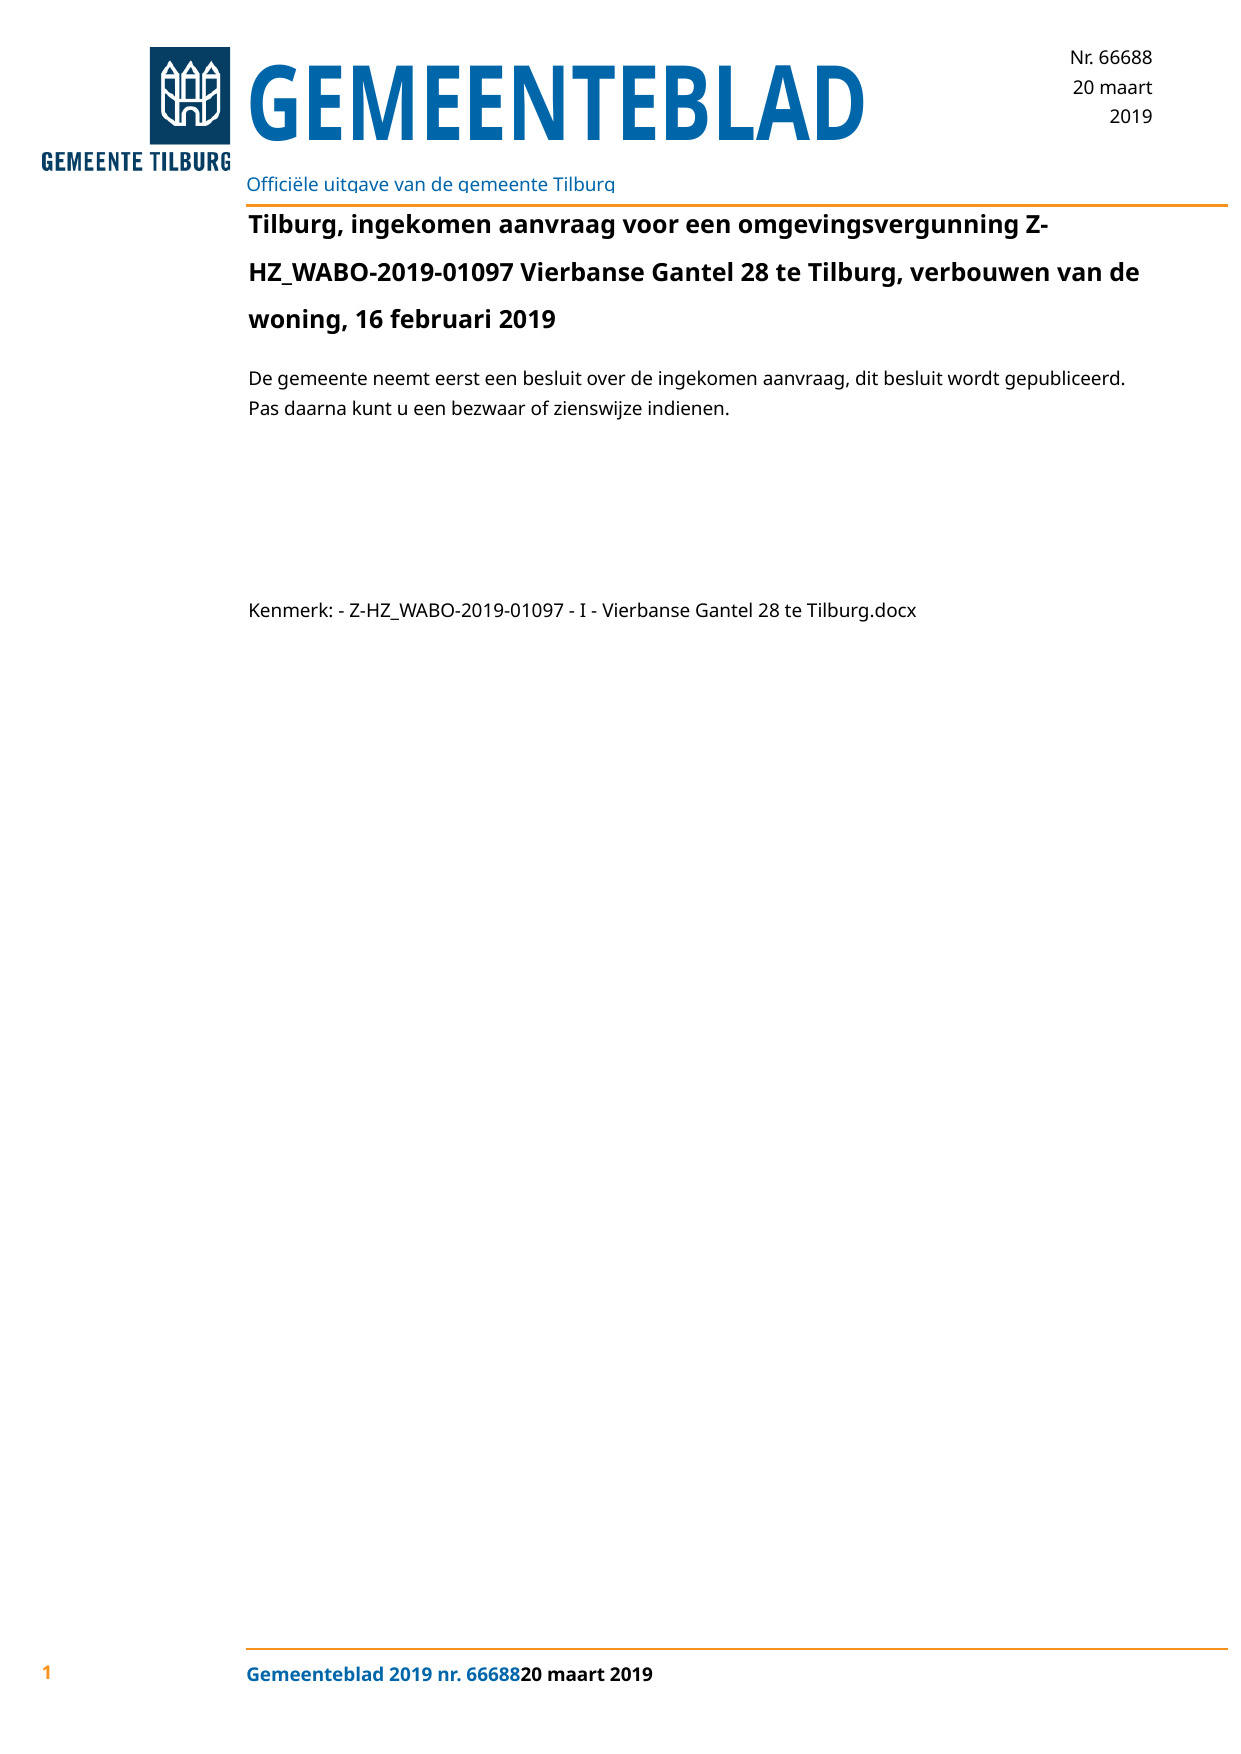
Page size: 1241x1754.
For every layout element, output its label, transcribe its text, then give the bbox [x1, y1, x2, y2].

text Kenmerk: - Z-HZ_WABO-2019-01097 - I - Vierbanse Gantel 28 te Tilburg.docx [248, 597, 1152, 622]
text Tilburg, ingekomen aanvraag voor een omgevingsvergunning Z-HZ_WABO-2019-01097 Vierbanse Gantel 28 te Tilburg, verbouwen van de woning, 16 februari 2019 [248, 207, 1152, 336]
text De gemeente neemt eerst een besluit over de ingekomen aanvraag, dit besluit wordt gepubliceerd. Pas daarna kunt u een bezwaar of zienswijze indienen. [248, 366, 1152, 421]
picture [41, 47, 231, 172]
